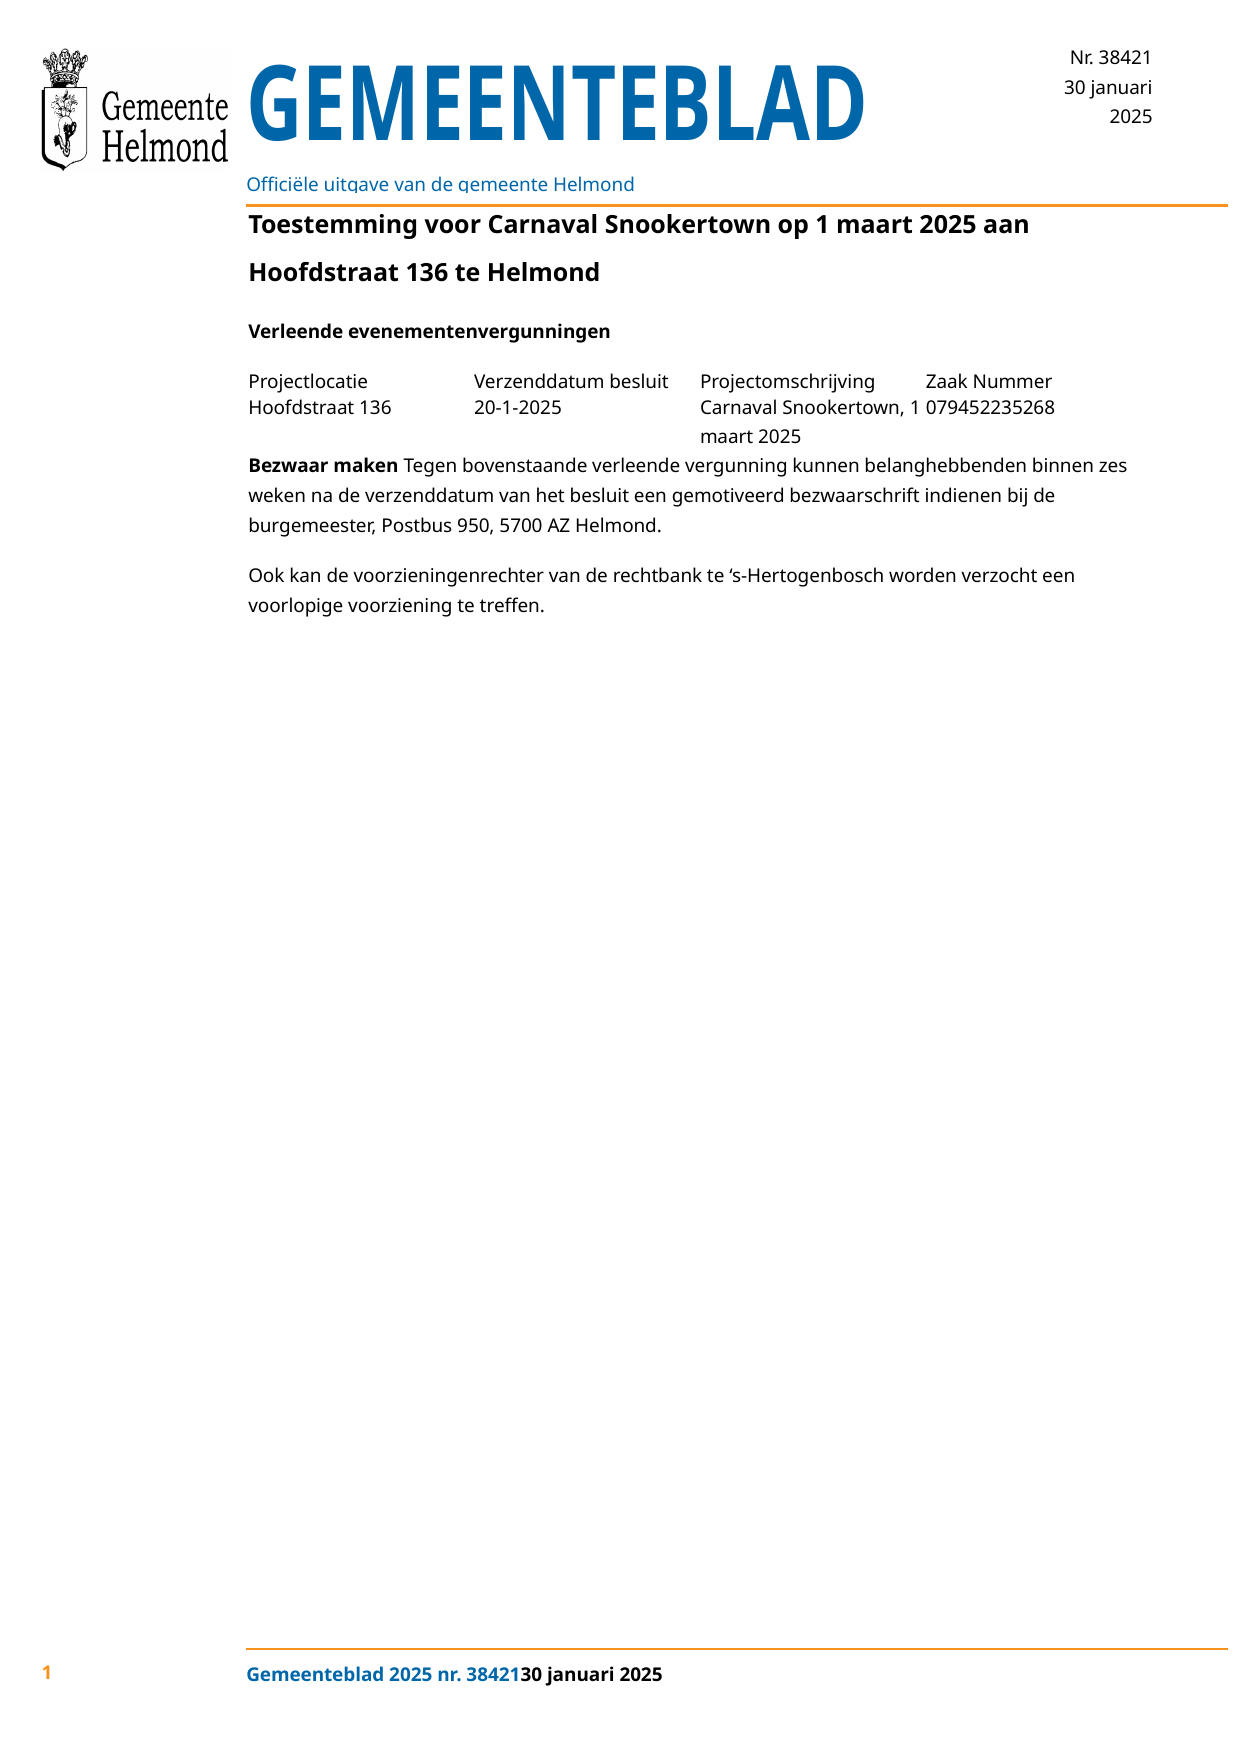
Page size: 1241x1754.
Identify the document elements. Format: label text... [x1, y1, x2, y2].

table_header Projectlocatie [248, 369, 474, 394]
table_header Projectomschrijving [700, 369, 926, 394]
table_cell Hoofdstraat 136 [248, 394, 474, 449]
table_cell Carnaval Snookertown, 1 maart 2025 [700, 394, 926, 449]
text Ook kan de voorzieningenrechter van de rechtbank te ‘s-Hertogenbosch worden verzocht een voorlopige voorziening te treffen. [248, 562, 1152, 618]
table_cell 20-1-2025 [474, 394, 700, 449]
picture [41, 47, 231, 172]
text Verleende evenementenvergunningen [248, 318, 1152, 344]
text Bezwaar maken Tegen bovenstaande verleende vergunning kunnen belanghebbenden binnen zes weken na de verzenddatum van het besluit een gemotiveerd bezwaarschrift indienen bij de burgemeester, Postbus 950, 5700 AZ Helmond. [248, 453, 1152, 538]
table_cell 079452235268 [926, 394, 1152, 449]
table_header Zaak Nummer [926, 369, 1152, 394]
table_header Verzenddatum besluit [474, 369, 700, 394]
text Toestemming voor Carnaval Snookertown op 1 maart 2025 aan Hoofdstraat 136 te Helmond [248, 207, 1152, 288]
